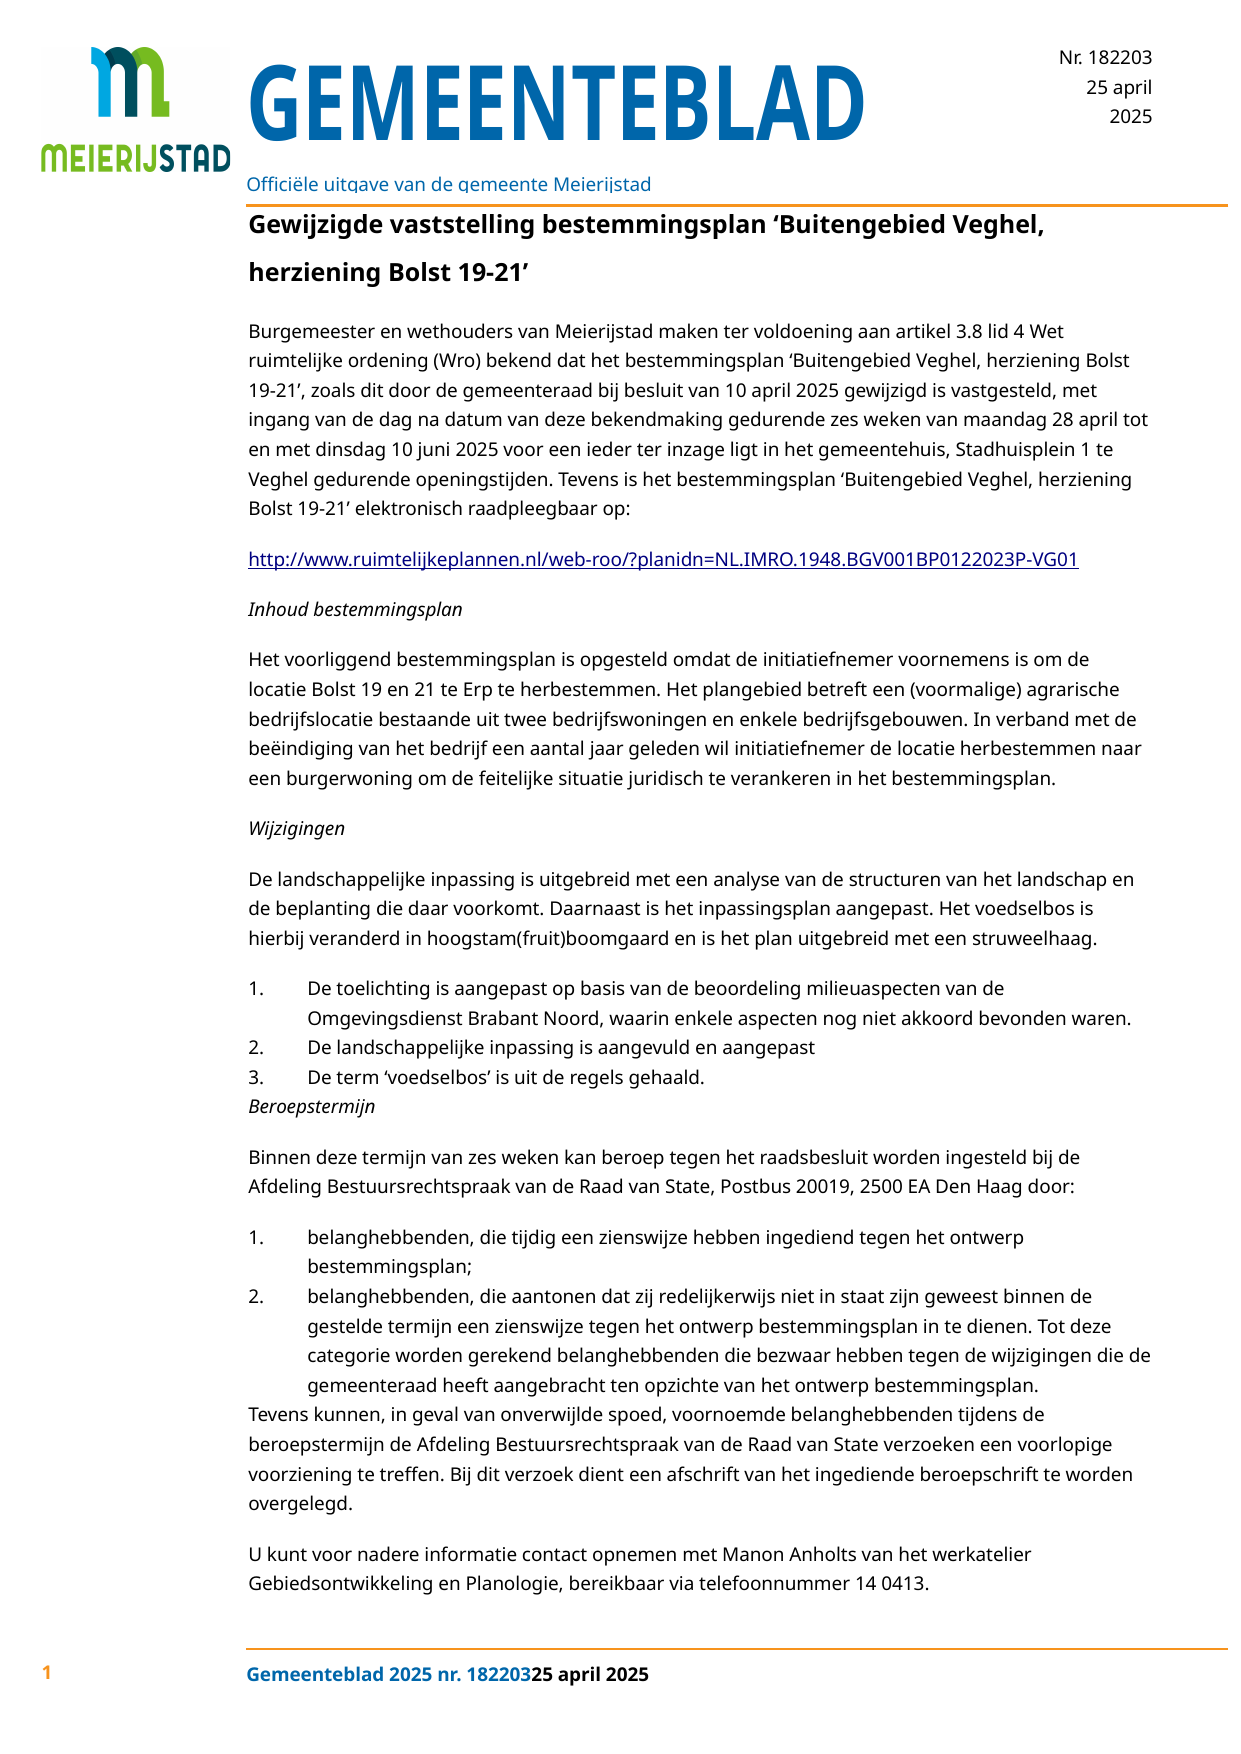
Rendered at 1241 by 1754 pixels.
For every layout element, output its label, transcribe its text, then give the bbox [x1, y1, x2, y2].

list belanghebbenden, die tijdig een zienswijze hebben ingediend tegen het ontwerp bestemmingsplan; [248, 1224, 1152, 1279]
list De term ‘voedselbos’ is uit de regels gehaald. [248, 1064, 1152, 1090]
text http://www.ruimtelijkeplannen.nl/web-roo/?planidn=NL.IMRO.1948.BGV001BP0122023P-VG01 [248, 546, 1152, 572]
text Het voorliggend bestemmingsplan is opgesteld omdat de initiatiefnemer voornemens is om de locatie Bolst 19 en 21 te Erp te herbestemmen. Het plangebied betreft een (voormalige) agrarische bedrijfslocatie bestaande uit twee bedrijfswoningen en enkele bedrijfsgebouwen. In verband met de beëindiging van het bedrijf een aantal jaar geleden wil initiatiefnemer de locatie herbestemmen naar een burgerwoning om de feitelijke situatie juridisch te verankeren in het bestemmingsplan. [248, 647, 1152, 791]
list De toelichting is aangepast op basis van de beoordeling milieuaspecten van de Omgevingsdienst Brabant Noord, waarin enkele aspecten nog niet akkoord bevonden waren. [248, 975, 1152, 1031]
text U kunt voor nadere informatie contact opnemen met Manon Anholts van het werkatelier Gebiedsontwikkeling en Planologie, bereikbaar via telefoonnummer 14 0413. [248, 1541, 1152, 1596]
text Tevens kunnen, in geval van onverwijlde spoed, voornoemde belanghebbenden tijdens de beroepstermijn de Afdeling Bestuursrechtspraak van de Raad van State verzoeken een voorlopige voorziening te treffen. Bij dit verzoek dient een afschrift van het ingediende beroepschrift te worden overgelegd. [248, 1402, 1152, 1516]
list belanghebbenden, die aantonen dat zij redelijkerwijs niet in staat zijn geweest binnen de gestelde termijn een zienswijze tegen het ontwerp bestemmingsplan in te dienen. Tot deze categorie worden gerekend belanghebbenden die bezwaar hebben tegen de wijzigingen die de gemeenteraad heeft aangebracht ten opzichte van het ontwerp bestemmingsplan. [248, 1283, 1152, 1398]
text Inhoud bestemmingsplan [248, 596, 1152, 622]
list De landschappelijke inpassing is aangevuld en aangepast [248, 1034, 1152, 1060]
text Wijzigingen [248, 815, 1152, 841]
text Burgemeester en wethouders van Meierijstad maken ter voldoening aan artikel 3.8 lid 4 Wet ruimtelijke ordening (Wro) bekend dat het bestemmingsplan ‘Buitengebied Veghel, herziening Bolst 19-21’, zoals dit door de gemeenteraad bij besluit van 10 april 2025 gewijzigd is vastgesteld, met ingang van de dag na datum van deze bekendmaking gedurende zes weken van maandag 28 april tot en met dinsdag 10 juni 2025 voor een ieder ter inzage ligt in het gemeentehuis, Stadhuisplein 1 te Veghel gedurende openingstijden. Tevens is het bestemmingsplan ‘Buitengebied Veghel, herziening Bolst 19-21’ elektronisch raadpleegbaar op: [248, 318, 1152, 521]
text Gewijzigde vaststelling bestemmingsplan ‘Buitengebied Veghel, herziening Bolst 19-21’ [248, 207, 1152, 288]
text Binnen deze termijn van zes weken kan beroep tegen het raadsbesluit worden ingesteld bij de Afdeling Bestuursrechtspraak van de Raad van State, Postbus 20019, 2500 EA Den Haag door: [248, 1144, 1152, 1199]
text Beroepstermijn [248, 1094, 1152, 1119]
picture [41, 47, 231, 172]
text De landschappelijke inpassing is uitgebreid met een analyse van de structuren van het landschap en de beplanting die daar voorkomt. Daarnaast is het inpassingsplan aangepast. Het voedselbos is hierbij veranderd in hoogstam(fruit)boomgaard en is het plan uitgebreid met een struweelhaag. [248, 866, 1152, 951]
